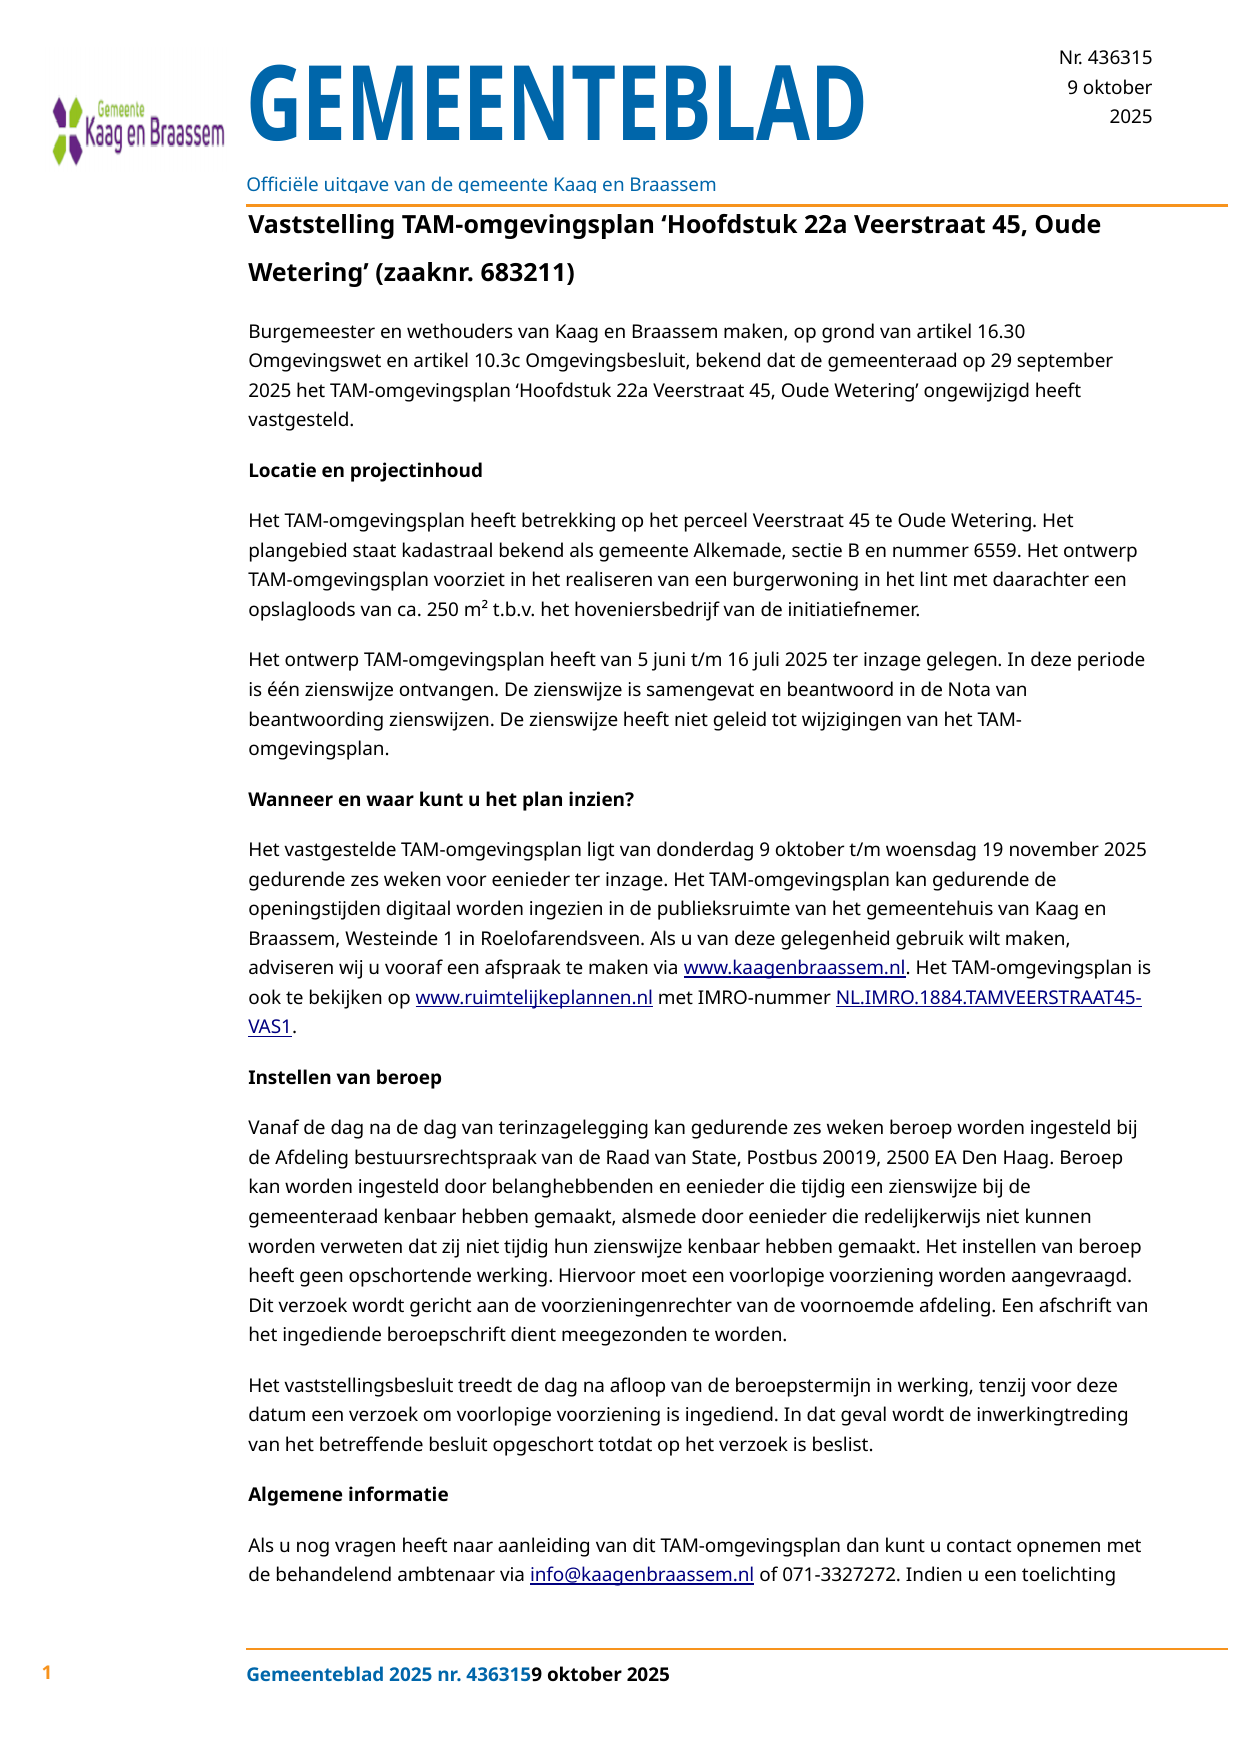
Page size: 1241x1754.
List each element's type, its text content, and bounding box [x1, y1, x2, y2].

picture [41, 47, 231, 172]
text Het TAM-omgevingsplan heeft betrekking op het perceel Veerstraat 45 te Oude Wetering. Het plangebied staat kadastraal bekend als gemeente Alkemade, sectie B en nummer 6559. Het ontwerp TAM-omgevingsplan voorziet in het realiseren van een burgerwoning in het lint met daarachter een opslagloods van ca. 250 m² t.b.v. het hoveniersbedrijf van de initiatiefnemer. [248, 507, 1152, 622]
text Vaststelling TAM-omgevingsplan ‘Hoofdstuk 22a Veerstraat 45, Oude Wetering’ (zaaknr. 683211) [248, 207, 1152, 288]
text Vanaf de dag na de dag van terinzagelegging kan gedurende zes weken beroep worden ingesteld bij de Afdeling bestuursrechtspraak van de Raad van State, Postbus 20019, 2500 EA Den Haag. Beroep kan worden ingesteld door belanghebbenden en eenieder die tijdig een zienswijze bij de gemeenteraad kenbaar hebben gemaakt, alsmede door eenieder die redelijkerwijs niet kunnen worden verweten dat zij niet tijdig hun zienswijze kenbaar hebben gemaakt. Het instellen van beroep heeft geen opschortende werking. Hiervoor moet een voorlopige voorziening worden aangevraagd. Dit verzoek wordt gericht aan de voorzieningenrechter van de voornoemde afdeling. Een afschrift van het ingediende beroepschrift dient meegezonden te worden. [248, 1114, 1152, 1347]
text Burgemeester en wethouders van Kaag en Braassem maken, op grond van artikel 16.30 Omgevingswet en artikel 10.3c Omgevingsbesluit, bekend dat de gemeenteraad op 29 september 2025 het TAM-omgevingsplan ‘Hoofdstuk 22a Veerstraat 45, Oude Wetering’ ongewijzigd heeft vastgesteld. [248, 318, 1152, 432]
text Locatie en projectinhoud [248, 457, 1152, 483]
text Het vaststellingsbesluit treedt de dag na afloop van de beroepstermijn in werking, tenzij voor deze datum een verzoek om voorlopige voorziening is ingediend. In dat geval wordt de inwerkingtreding van het betreffende besluit opgeschort totdat op het verzoek is beslist. [248, 1372, 1152, 1457]
text Algemene informatie [248, 1482, 1152, 1507]
text Het vastgestelde TAM-omgevingsplan ligt van donderdag 9 oktober t/m woensdag 19 november 2025 gedurende zes weken voor eenieder ter inzage. Het TAM-omgevingsplan kan gedurende de openingstijden digitaal worden ingezien in de publieksruimte van het gemeentehuis van Kaag en Braassem, Westeinde 1 in Roelofarendsveen. Als u van deze gelegenheid gebruik wilt maken, adviseren wij u vooraf een afspraak te maken via www.kaagenbraassem.nl. Het TAM-omgevingsplan is ook te bekijken op www.ruimtelijkeplannen.nl met IMRO-nummer NL.IMRO.1884.TAMVEERSTRAAT45-VAS1. [248, 836, 1152, 1039]
text Wanneer en waar kunt u het plan inzien? [248, 786, 1152, 812]
text Instellen van beroep [248, 1064, 1152, 1090]
text Het ontwerp TAM-omgevingsplan heeft van 5 juni t/m 16 juli 2025 ter inzage gelegen. In deze periode is één zienswijze ontvangen. De zienswijze is samengevat en beantwoord in de Nota van beantwoording zienswijzen. De zienswijze heeft niet geleid tot wijzigingen van het TAM-omgevingsplan. [248, 647, 1152, 761]
text Als u nog vragen heeft naar aanleiding van dit TAM-omgevingsplan dan kunt u contact opnemen met de behandelend ambtenaar via info@kaagenbraassem.nl of 071-3327272. Indien u een toelichting [248, 1532, 1152, 1587]
